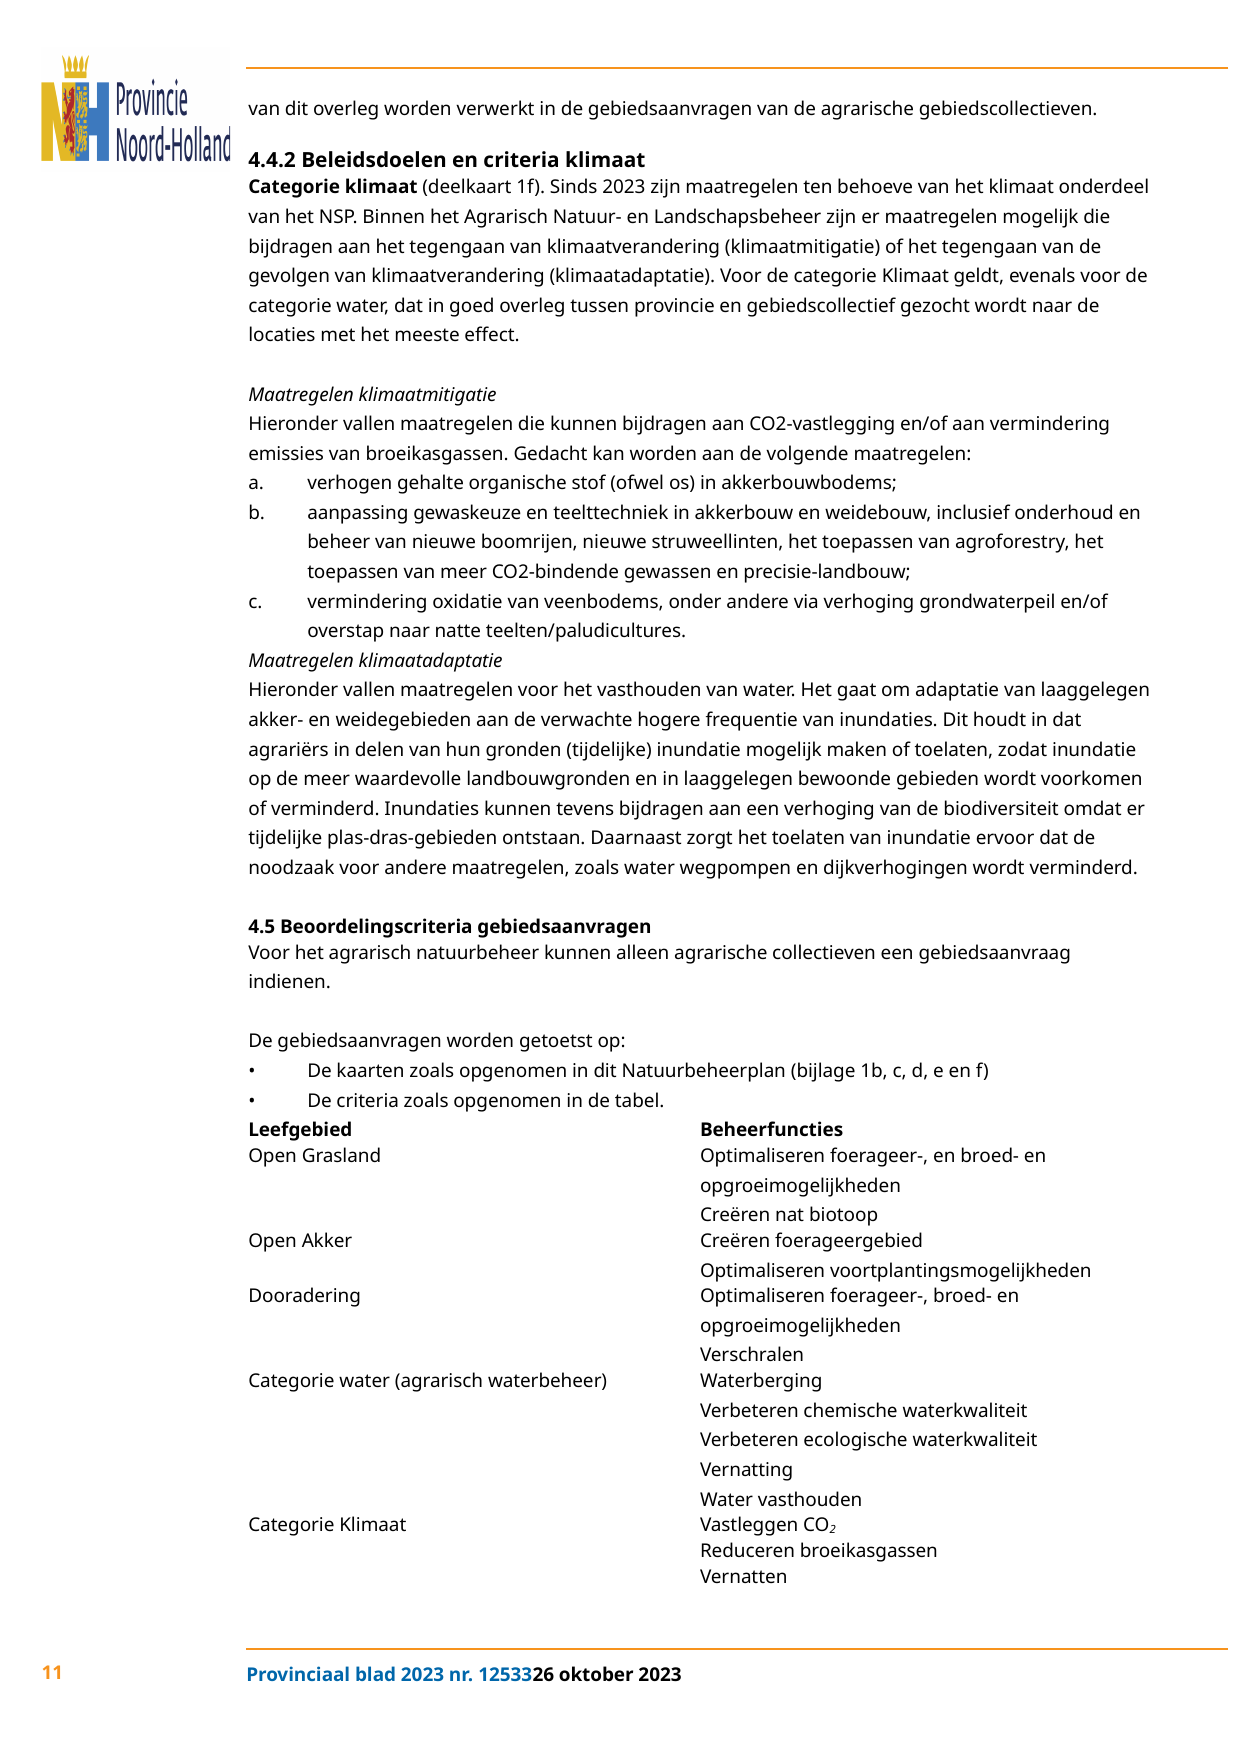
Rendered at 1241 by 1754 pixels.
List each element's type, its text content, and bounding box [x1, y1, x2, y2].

list vermindering oxidatie van veenbodems, onder andere via verhoging grondwaterpeil en/of overstap naar natte teelten/paludicultures. [248, 588, 1152, 643]
table_cell Waterberging Verbeteren chemische waterkwaliteit Verbeteren ecologische waterkwaliteit Vernatting Water vasthouden [700, 1368, 1152, 1511]
table_cell Reduceren broeikasgassen [700, 1537, 1152, 1563]
list De kaarten zoals opgenomen in dit Natuurbeheerplan (bijlage 1b, c, d, e en f) [248, 1057, 1152, 1083]
table_cell Open Grasland [248, 1142, 700, 1227]
list De criteria zoals opgenomen in de tabel. [248, 1087, 1152, 1113]
text 4.5 Beoordelingscriteria gebiedsaanvragen [248, 913, 1152, 939]
text Hieronder vallen maatregelen voor het vasthouden van water. Het gaat om adaptatie van laaggelegen akker- en weidegebieden aan de verwachte hogere frequentie van inundaties. Dit houdt in dat agrariërs in delen van hun gronden (tijdelijke) inundatie mogelijk maken of toelaten, zodat inundatie op de meer waardevolle landbouwgronden en in laaggelegen bewoonde gebieden wordt voorkomen of verminderd. Inundaties kunnen tevens bijdragen aan een verhoging van de biodiversiteit omdat er tijdelijke plas-dras-gebieden ontstaan. Daarnaast zorgt het toelaten van inundatie ervoor dat de noodzaak voor andere maatregelen, zoals water wegpompen en dijkverhogingen wordt verminderd. [248, 677, 1152, 880]
table_cell Vastleggen CO2 [700, 1511, 1152, 1537]
text Maatregelen klimaatadaptatie [248, 647, 1152, 673]
text Categorie klimaat (deelkaart 1f). Sinds 2023 zijn maatregelen ten behoeve van het klimaat onderdeel van het NSP. Binnen het Agrarisch Natuur- en Landschapsbeheer zijn er maatregelen mogelijk die bijdragen aan het tegengaan van klimaatverandering (klimaatmitigatie) of het tegengaan van de gevolgen van klimaatverandering (klimaatadaptatie). Voor de categorie Klimaat geldt, evenals voor de categorie water, dat in goed overleg tussen provincie en gebiedscollectief gezocht wordt naar de locaties met het meeste effect. [248, 174, 1152, 347]
text 4.4.2 Beleidsdoelen en criteria klimaat [248, 145, 1152, 174]
table_cell Vernatten [700, 1563, 1152, 1589]
table_cell Open Akker [248, 1227, 700, 1282]
table_cell Creëren foerageergebied Optimaliseren voortplantingsmogelijkheden [700, 1227, 1152, 1282]
text Hieronder vallen maatregelen die kunnen bijdragen aan CO2-vastlegging en/of aan vermindering emissies van broeikasgassen. Gedacht kan worden aan de volgende maatregelen: [248, 410, 1152, 466]
picture [41, 47, 231, 172]
table_cell Categorie water (agrarisch waterbeheer) [248, 1368, 700, 1511]
text Maatregelen klimaatmitigatie [248, 381, 1152, 406]
table_cell Categorie Klimaat [248, 1511, 700, 1589]
list verhogen gehalte organische stof (ofwel os) in akkerbouwbodems; [248, 469, 1152, 495]
table_header Beheerfuncties [700, 1117, 1152, 1142]
table_cell Dooradering [248, 1283, 700, 1367]
table_cell Optimaliseren foerageer-, broed- en opgroeimogelijkheden Verschralen [700, 1283, 1152, 1367]
text Voor het agrarisch natuurbeheer kunnen alleen agrarische collectieven een gebiedsaanvraag indienen. [248, 939, 1152, 994]
text van dit overleg worden verwerkt in de gebiedsaanvragen van de agrarische gebiedscollectieven. [248, 95, 1152, 121]
text De gebiedsaanvragen worden getoetst op: [248, 1028, 1152, 1053]
table_header Leefgebied [248, 1117, 700, 1142]
table_cell Optimaliseren foerageer-, en broed- en opgroeimogelijkheden Creëren nat biotoop [700, 1142, 1152, 1227]
list aanpassing gewaskeuze en teelttechniek in akkerbouw en weidebouw, inclusief onderhoud en beheer van nieuwe boomrijen, nieuwe struweellinten, het toepassen van agroforestry, het toepassen van meer CO2-bindende gewassen en precisie-landbouw; [248, 499, 1152, 584]
